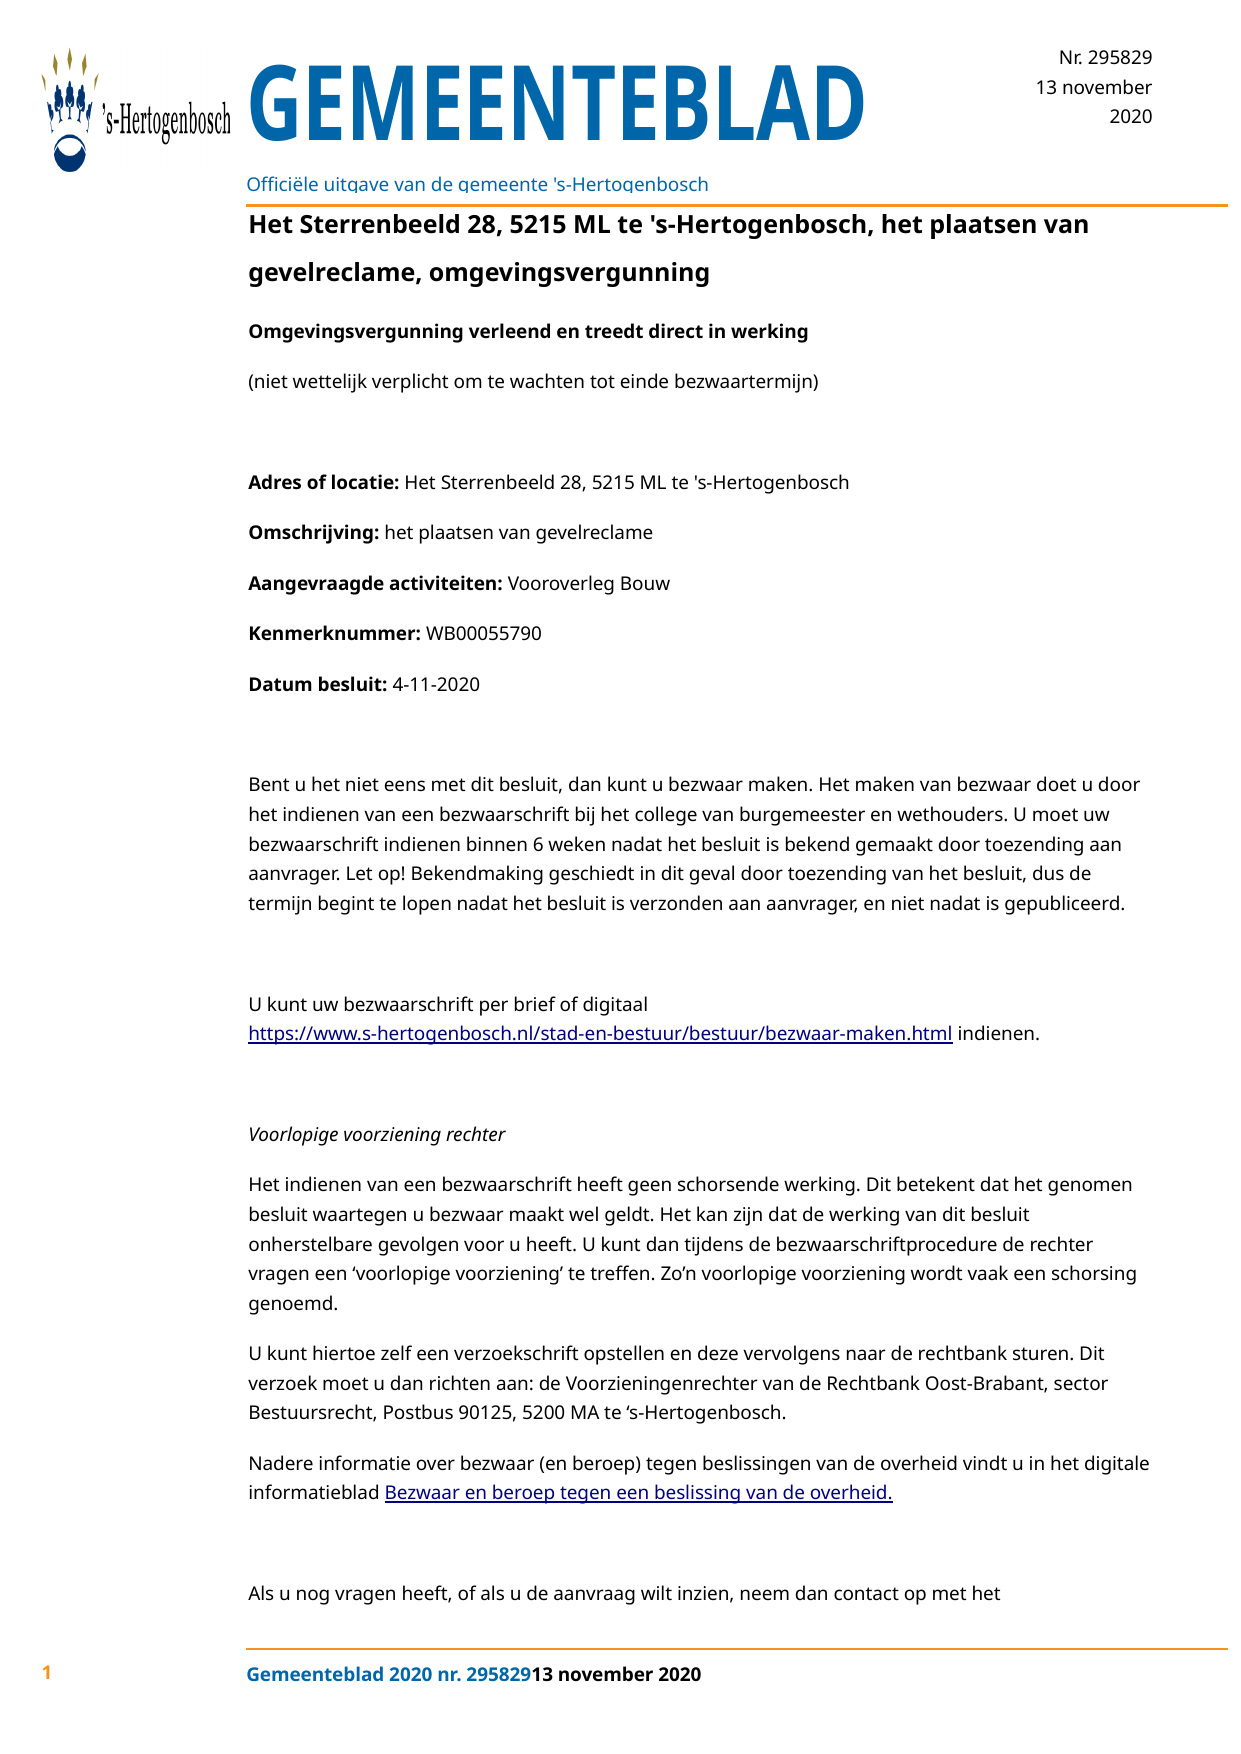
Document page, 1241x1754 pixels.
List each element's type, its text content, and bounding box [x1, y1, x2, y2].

text Het Sterrenbeeld 28, 5215 ML te 's-Hertogenbosch, het plaatsen van gevelreclame, omgevingsvergunning [248, 207, 1152, 288]
text Datum besluit: 4-11-2020 [248, 671, 1152, 697]
text Kenmerknummer: WB00055790 [248, 620, 1152, 646]
picture [41, 47, 231, 172]
text Omgevingsvergunning verleend en treedt direct in werking [248, 318, 1152, 344]
text U kunt hiertoe zelf een verzoekschrift opstellen en deze vervolgens naar de rechtbank sturen. Dit verzoek moet u dan richten aan: de Voorzieningenrechter van de Rechtbank Oost-Brabant, sector Bestuursrecht, Postbus 90125, 5200 MA te ‘s-Hertogenbosch. [248, 1340, 1152, 1425]
text Bent u het niet eens met dit besluit, dan kunt u bezwaar maken. Het maken van bezwaar doet u door het indienen van een bezwaarschrift bij het college van burgemeester en wethouders. U moet uw bezwaarschrift indienen binnen 6 weken nadat het besluit is bekend gemaakt door toezending aan aanvrager. Let op! Bekendmaking geschiedt in dit geval door toezending van het besluit, dus de termijn begint te lopen nadat het besluit is verzonden aan aanvrager, en niet nadat is gepubliceerd. [248, 772, 1152, 916]
text Adres of locatie: Het Sterrenbeeld 28, 5215 ML te 's-Hertogenbosch [248, 469, 1152, 495]
text Nadere informatie over bezwaar (en beroep) tegen beslissingen van de overheid vindt u in het digitale informatieblad Bezwaar en beroep tegen een beslissing van de overheid. [248, 1450, 1152, 1505]
text U kunt uw bezwaarschrift per brief of digitaal https://www.s-hertogenbosch.nl/stad-en-bestuur/bestuur/bezwaar-maken.html indienen. [248, 991, 1152, 1046]
text Omschrijving: het plaatsen van gevelreclame [248, 519, 1152, 545]
text Voorlopige voorziening rechter [248, 1121, 1152, 1147]
text Het indienen van een bezwaarschrift heeft geen schorsende werking. Dit betekent dat het genomen besluit waartegen u bezwaar maakt wel geldt. Het kan zijn dat de werking van dit besluit onherstelbare gevolgen voor u heeft. U kunt dan tijdens de bezwaarschriftprocedure de rechter vragen een ‘voorlopige voorziening’ te treffen. Zo’n voorlopige voorziening wordt vaak een schorsing genoemd. [248, 1172, 1152, 1316]
text (niet wettelijk verplicht om te wachten tot einde bezwaartermijn) [248, 368, 1152, 394]
text Als u nog vragen heeft, of als u de aanvraag wilt inzien, neem dan contact op met het [248, 1580, 1152, 1606]
text Aangevraagde activiteiten: Vooroverleg Bouw [248, 570, 1152, 596]
